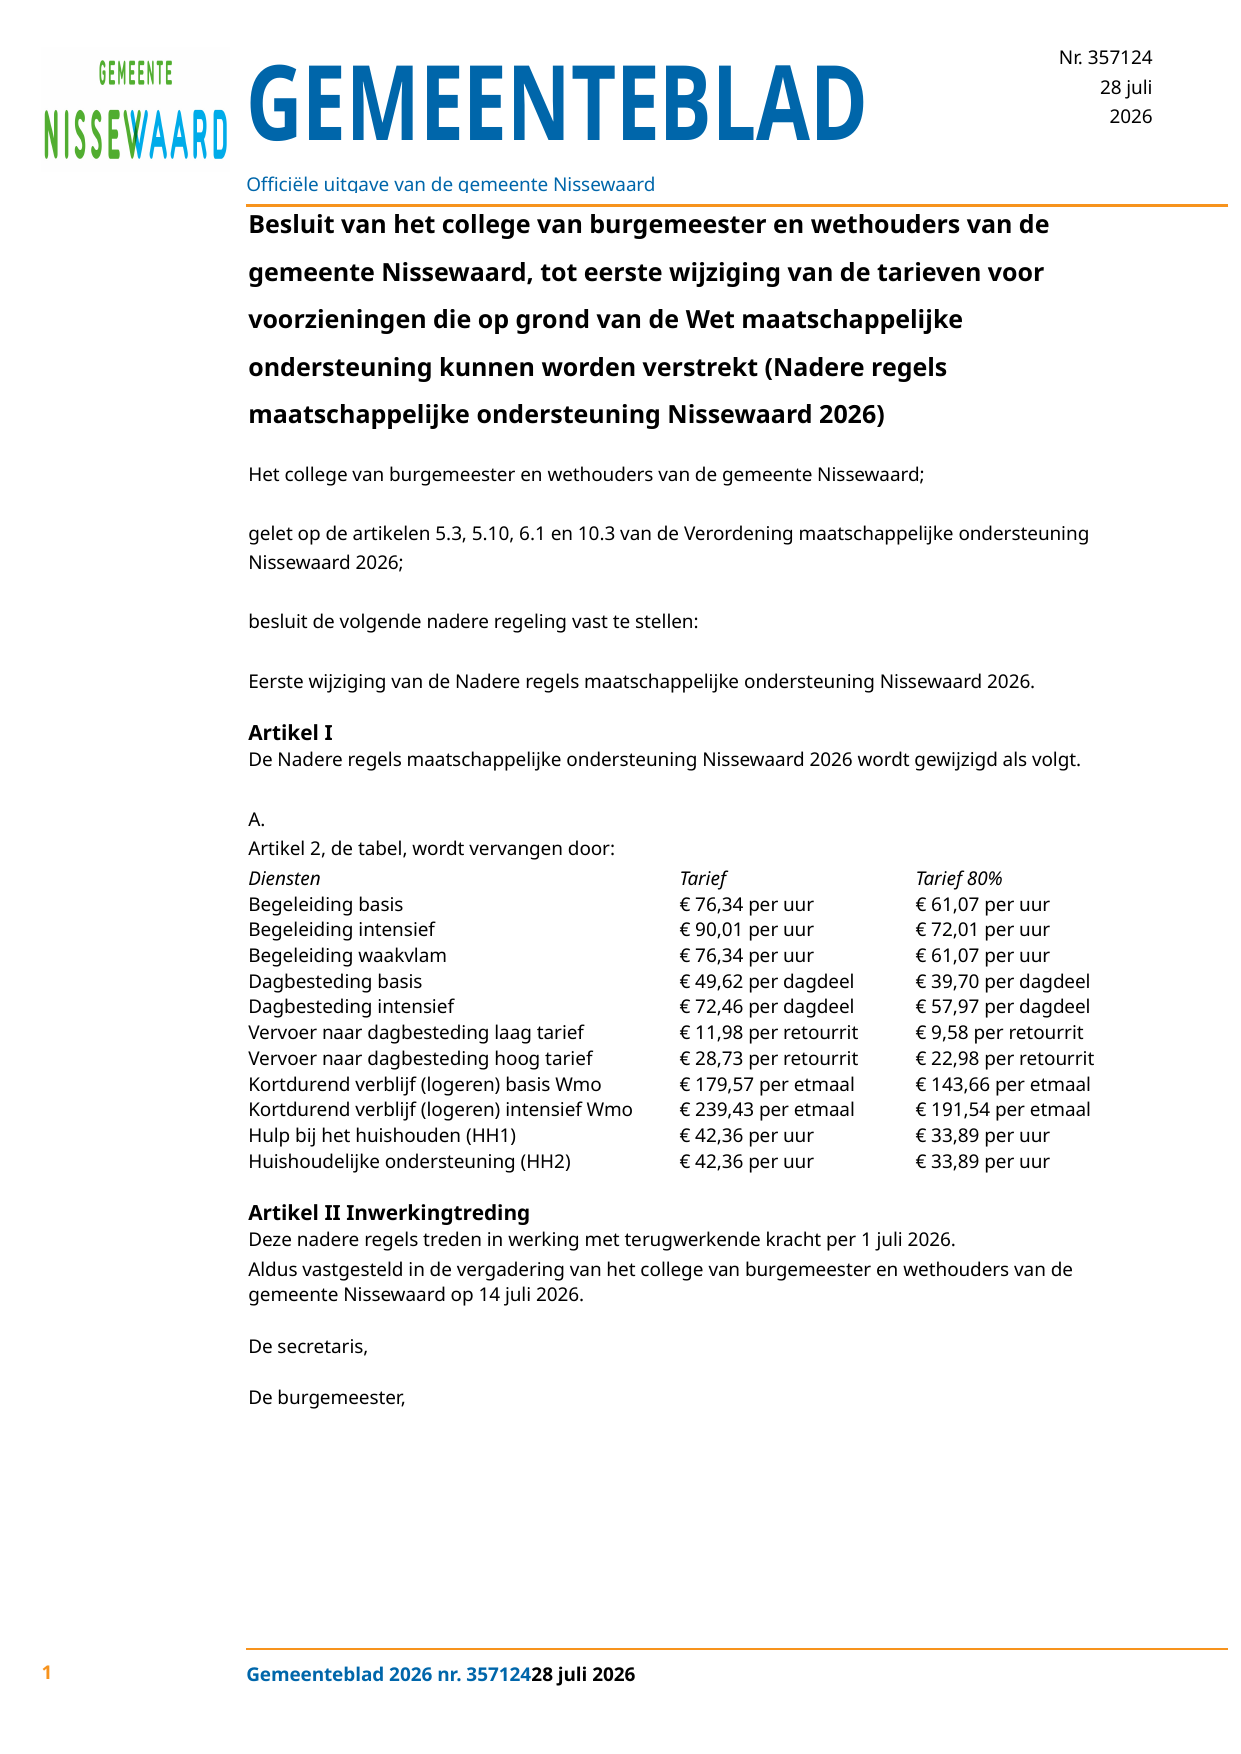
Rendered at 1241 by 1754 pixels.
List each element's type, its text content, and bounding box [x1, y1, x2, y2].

text Artikel I [248, 718, 1152, 747]
table_cell Hulp bij het huishouden (HH1) [248, 1123, 679, 1148]
table_cell € 28,73 per retourrit [679, 1045, 915, 1071]
table_cell € 76,34 per uur [679, 891, 915, 917]
table_cell Vervoer naar dagbesteding hoog tarief [248, 1045, 679, 1071]
text Aldus vastgesteld in de vergadering van het college van burgemeester en wethouders van de gemeente Nissewaard op 14 juli 2026. [248, 1256, 1152, 1307]
text De secretaris, [248, 1333, 1152, 1359]
picture [41, 47, 231, 172]
table_cell € 72,01 per uur [915, 917, 1152, 942]
table_header Tarief 80% [915, 865, 1152, 891]
text De burgemeester, [248, 1384, 1152, 1410]
table_cell € 33,89 per uur [915, 1148, 1152, 1174]
table_cell € 76,34 per uur [679, 942, 915, 968]
text Deze nadere regels treden in werking met terugwerkende kracht per 1 juli 2026. [248, 1226, 1152, 1252]
table_cell € 39,70 per dagdeel [915, 968, 1152, 994]
table_cell € 72,46 per dagdeel [679, 994, 915, 1019]
table_header Tarief [679, 865, 915, 891]
table_cell Huishoudelijke ondersteuning (HH2) [248, 1148, 679, 1174]
table_cell € 11,98 per retourrit [679, 1020, 915, 1045]
table_cell € 191,54 per etmaal [915, 1097, 1152, 1122]
table_cell Vervoer naar dagbesteding laag tarief [248, 1020, 679, 1045]
table_cell € 33,89 per uur [915, 1123, 1152, 1148]
text Eerste wijziging van de Nadere regels maatschappelijke ondersteuning Nissewaard 2026. [248, 668, 1152, 693]
table_cell € 9,58 per retourrit [915, 1020, 1152, 1045]
text Besluit van het college van burgemeester en wethouders van de gemeente Nissewaard, tot eerste wijziging van de tarieven voor voorzieningen die op grond van de Wet maatschappelijke ondersteuning kunnen worden verstrekt (Nadere regels maatschappelijke ondersteuning Nissewaard 2026) [248, 207, 1152, 431]
table_cell Begeleiding basis [248, 891, 679, 917]
table_cell € 42,36 per uur [679, 1123, 915, 1148]
table_cell Kortdurend verblijf (logeren) basis Wmo [248, 1071, 679, 1097]
table_cell Dagbesteding basis [248, 968, 679, 994]
table_cell € 143,66 per etmaal [915, 1071, 1152, 1097]
text gelet op de artikelen 5.3, 5.10, 6.1 en 10.3 van de Verordening maatschappelijke ondersteuning Nissewaard 2026; [248, 520, 1152, 575]
text Artikel 2, de tabel, wordt vervangen door: [248, 835, 1152, 861]
text besluit de volgende nadere regeling vast te stellen: [248, 609, 1152, 634]
table_cell € 239,43 per etmaal [679, 1097, 915, 1122]
table_cell € 57,97 per dagdeel [915, 994, 1152, 1019]
table_cell € 22,98 per retourrit [915, 1045, 1152, 1071]
table_cell € 42,36 per uur [679, 1148, 915, 1174]
text Het college van burgemeester en wethouders van de gemeente Nissewaard; [248, 461, 1152, 486]
table_cell € 90,01 per uur [679, 917, 915, 942]
text Artikel II Inwerkingtreding [248, 1198, 1152, 1226]
table_cell Begeleiding waakvlam [248, 942, 679, 968]
text A. [248, 806, 1152, 832]
table_cell Dagbesteding intensief [248, 994, 679, 1019]
table_cell Kortdurend verblijf (logeren) intensief Wmo [248, 1097, 679, 1122]
table_cell € 61,07 per uur [915, 891, 1152, 917]
table_header Diensten [248, 865, 679, 891]
table_cell Begeleiding intensief [248, 917, 679, 942]
text De Nadere regels maatschappelijke ondersteuning Nissewaard 2026 wordt gewijzigd als volgt. [248, 747, 1152, 772]
table_cell € 61,07 per uur [915, 942, 1152, 968]
table_cell € 179,57 per etmaal [679, 1071, 915, 1097]
table_cell € 49,62 per dagdeel [679, 968, 915, 994]
